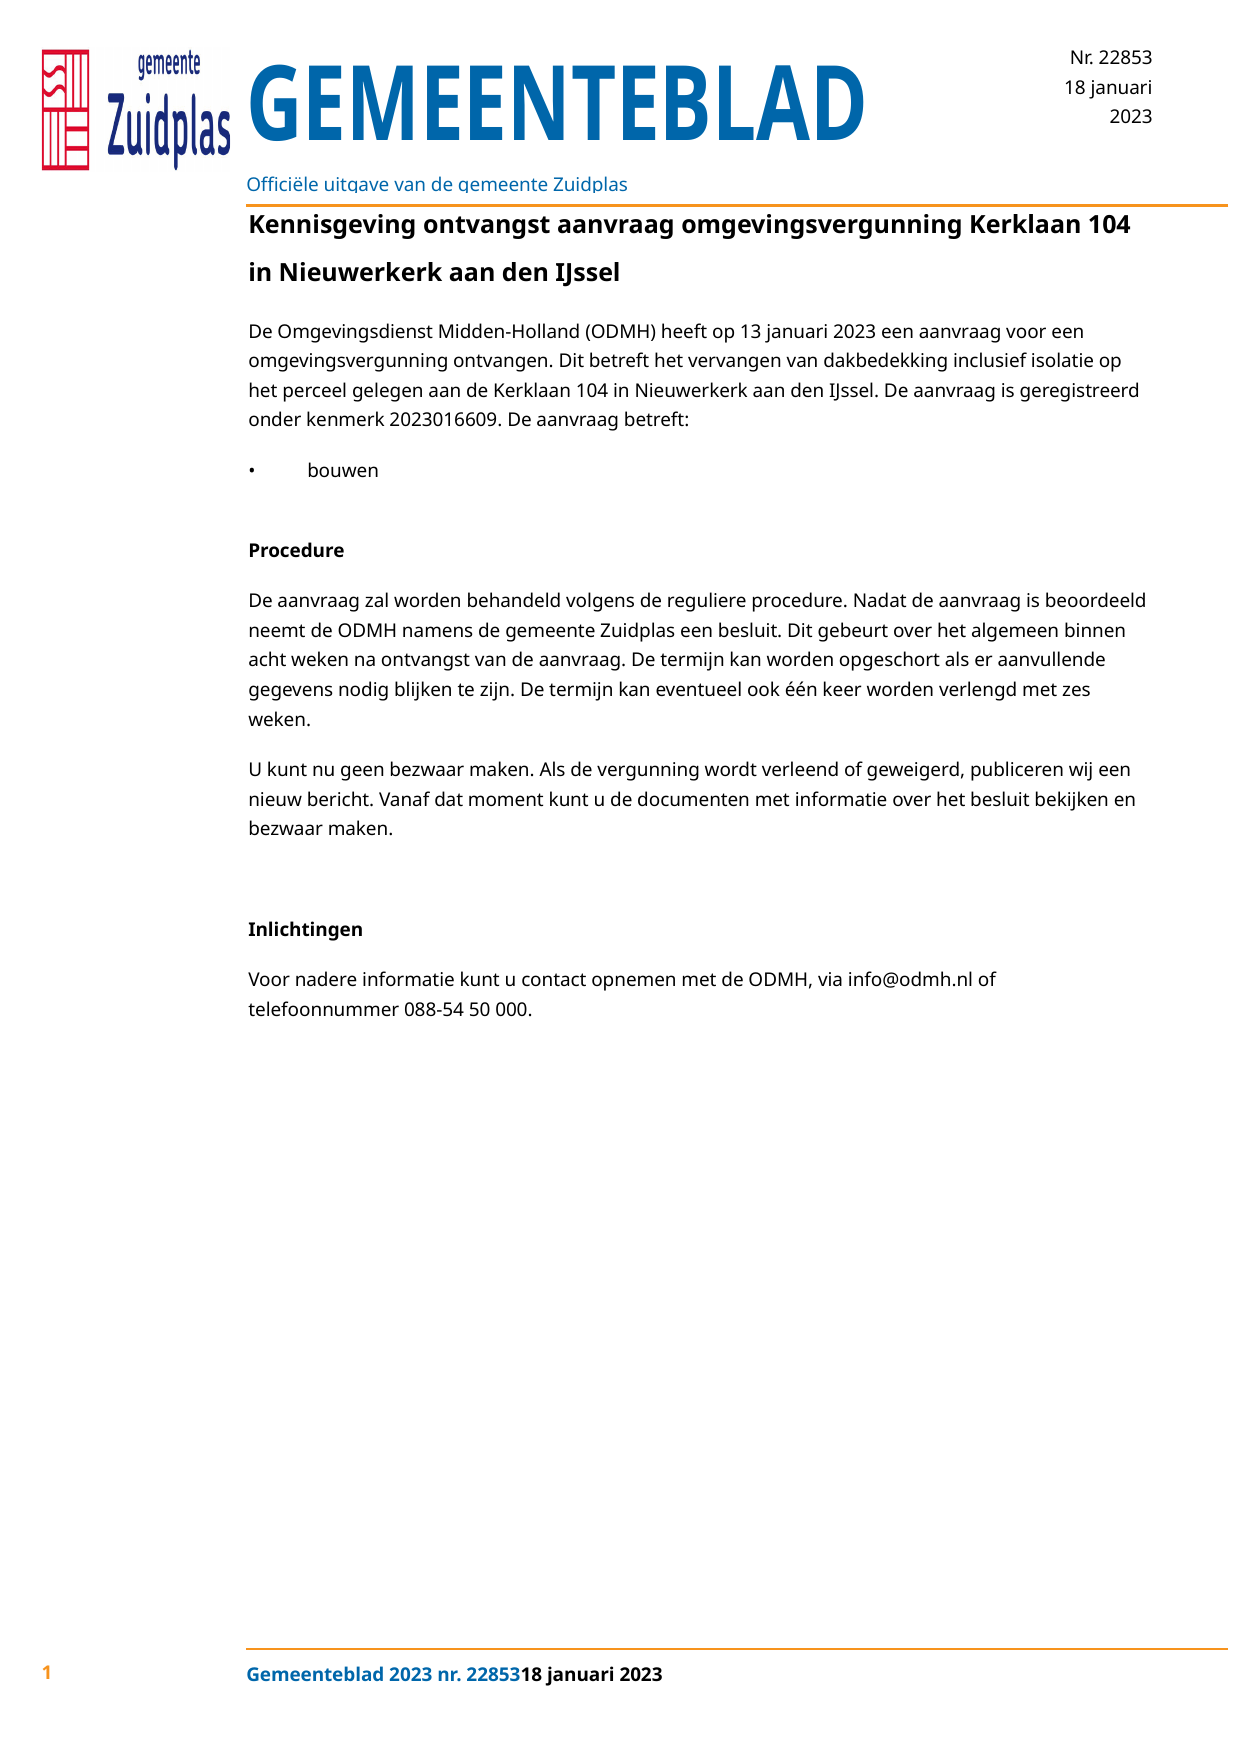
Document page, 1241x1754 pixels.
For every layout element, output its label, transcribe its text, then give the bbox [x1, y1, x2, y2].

text De aanvraag zal worden behandeld volgens de reguliere procedure. Nadat de aanvraag is beoordeeld neemt de ODMH namens de gemeente Zuidplas een besluit. Dit gebeurt over het algemeen binnen acht weken na ontvangst van de aanvraag. De termijn kan worden opgeschort als er aanvullende gegevens nodig blijken te zijn. De termijn kan eventueel ook één keer worden verlengd met zes weken. [248, 587, 1152, 732]
text Inlichtingen [248, 916, 1152, 942]
text Kennisgeving ontvangst aanvraag omgevingsvergunning Kerklaan 104 in Nieuwerkerk aan den IJssel [248, 207, 1152, 288]
text U kunt nu geen bezwaar maken. Als de vergunning wordt verleend of geweigerd, publiceren wij een nieuw bericht. Vanaf dat moment kunt u de documenten met informatie over het besluit bekijken en bezwaar maken. [248, 756, 1152, 841]
text Voor nadere informatie kunt u contact opnemen met de ODMH, via info@odmh.nl of telefoonnummer 088-54 50 000. [248, 967, 1152, 1022]
text De Omgevingsdienst Midden-Holland (ODMH) heeft op 13 januari 2023 een aanvraag voor een omgevingsvergunning ontvangen. Dit betreft het vervangen van dakbedekking inclusief isolatie op het perceel gelegen aan de Kerklaan 104 in Nieuwerkerk aan den IJssel. De aanvraag is geregistreerd onder kenmerk 2023016609. De aanvraag betreft: [248, 318, 1152, 432]
picture [41, 47, 231, 172]
text Procedure [248, 537, 1152, 563]
list bouwen [248, 457, 1152, 483]
